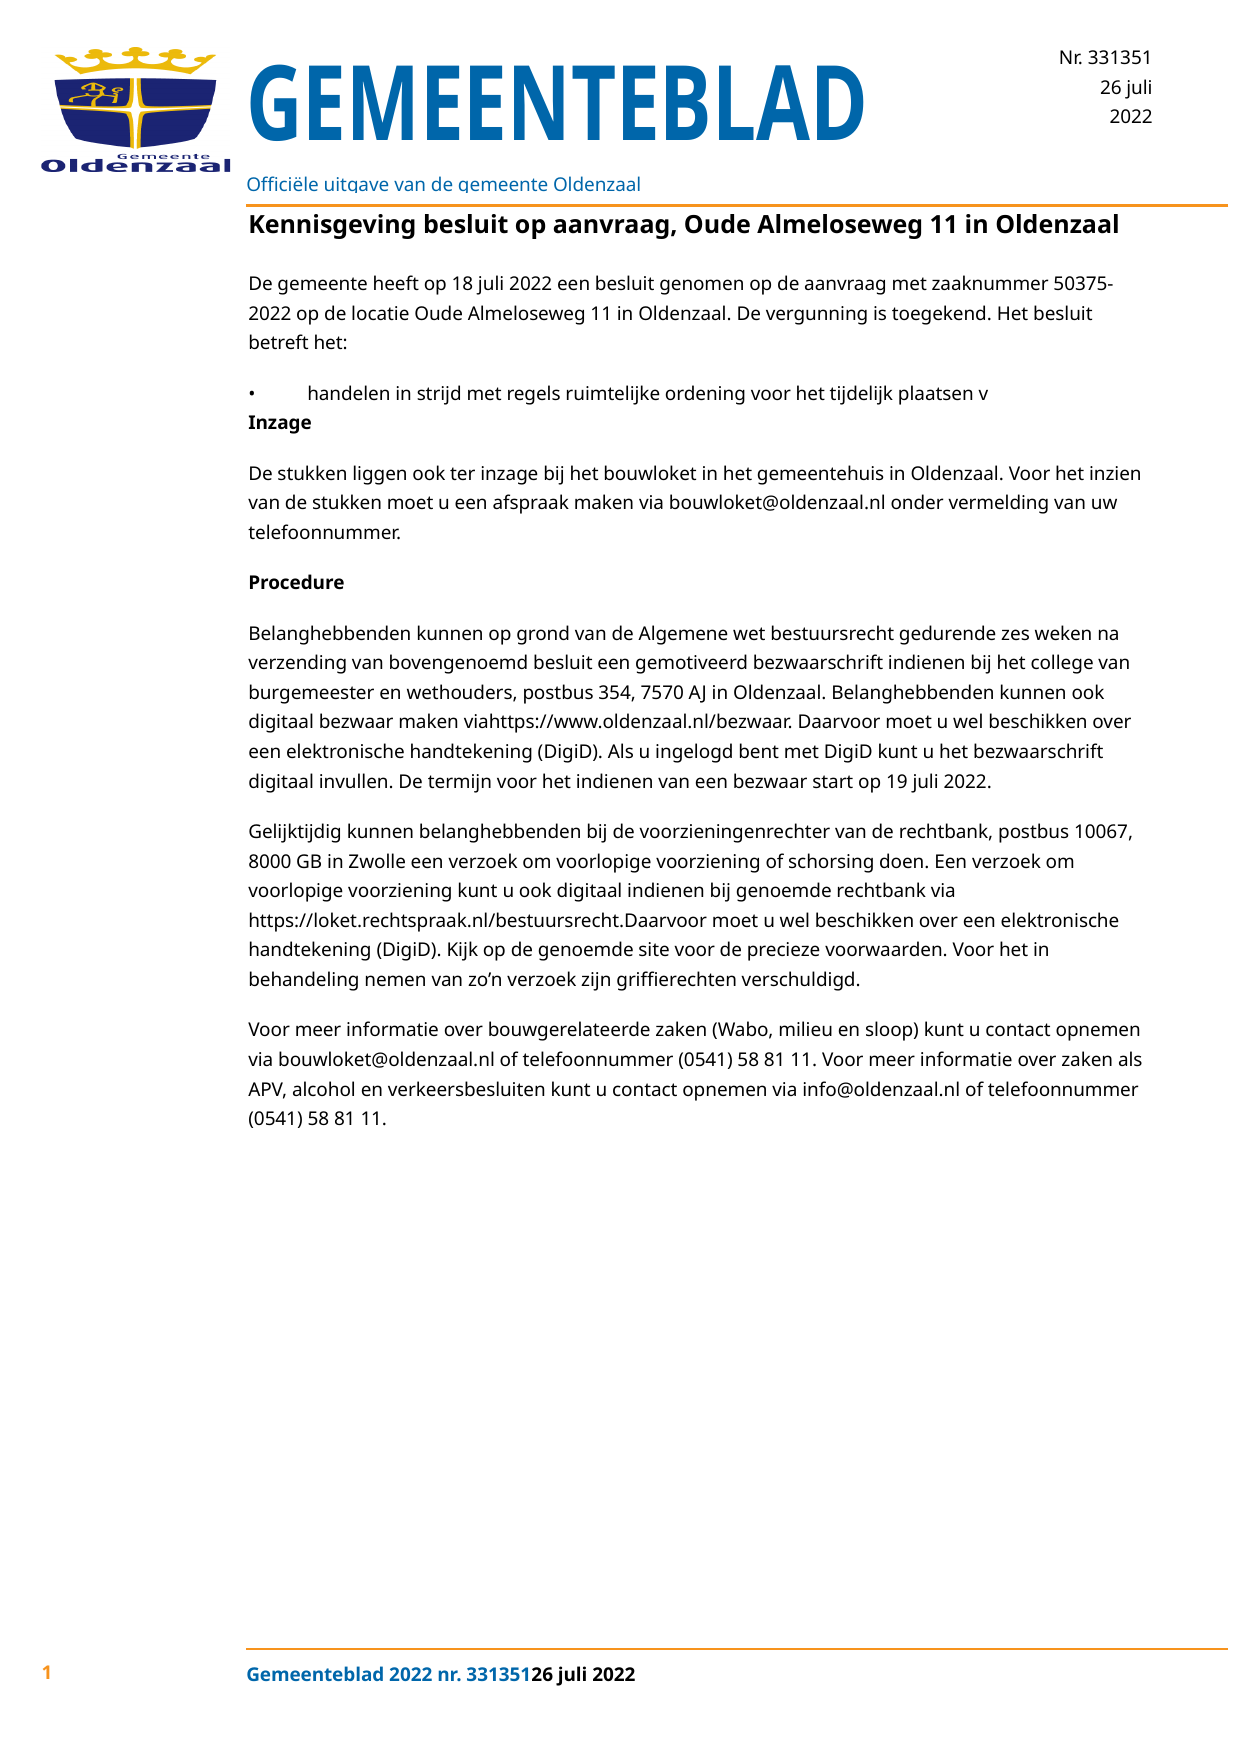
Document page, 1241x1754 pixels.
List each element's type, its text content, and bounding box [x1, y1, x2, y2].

text Voor meer informatie over bouwgerelateerde zaken (Wabo, milieu en sloop) kunt u contact opnemen via bouwloket@oldenzaal.nl of telefoonnummer (0541) 58 81 11. Voor meer informatie over zaken als APV, alcohol en verkeersbesluiten kunt u contact opnemen via info@oldenzaal.nl of telefoonnummer (0541) 58 81 11. [248, 1017, 1152, 1131]
picture [41, 47, 231, 172]
text De gemeente heeft op 18 juli 2022 een besluit genomen op de aanvraag met zaaknummer 50375-2022 op de locatie Oude Almeloseweg 11 in Oldenzaal. De vergunning is toegekend. Het besluit betreft het: [248, 270, 1152, 355]
list handelen in strijd met regels ruimtelijke ordening voor het tijdelijk plaatsen v [248, 380, 1152, 406]
text Inzage [248, 409, 1152, 435]
text Procedure [248, 569, 1152, 595]
text Gelijktijdig kunnen belanghebbenden bij de voorzieningenrechter van de rechtbank, postbus 10067, 8000 GB in Zwolle een verzoek om voorlopige voorziening of schorsing doen. Een verzoek om voorlopige voorziening kunt u ook digitaal indienen bij genoemde rechtbank via https://loket.rechtspraak.nl/bestuursrecht.Daarvoor moet u wel beschikken over een elektronische handtekening (DigiD). Kijk op de genoemde site voor de precieze voorwaarden. Voor het in behandeling nemen van zo’n verzoek zijn griffierechten verschuldigd. [248, 818, 1152, 992]
text Kennisgeving besluit op aanvraag, Oude Almeloseweg 11 in Oldenzaal [248, 207, 1152, 241]
text De stukken liggen ook ter inzage bij het bouwloket in het gemeentehuis in Oldenzaal. Voor het inzien van de stukken moet u een afspraak maken via bouwloket@oldenzaal.nl onder vermelding van uw telefoonnummer. [248, 460, 1152, 545]
text Belanghebbenden kunnen op grond van de Algemene wet bestuursrecht gedurende zes weken na verzending van bovengenoemd besluit een gemotiveerd bezwaarschrift indienen bij het college van burgemeester en wethouders, postbus 354, 7570 AJ in Oldenzaal. Belanghebbenden kunnen ook digitaal bezwaar maken viahttps://www.oldenzaal.nl/bezwaar. Daarvoor moet u wel beschikken over een elektronische handtekening (DigiD). Als u ingelogd bent met DigiD kunt u het bezwaarschrift digitaal invullen. De termijn voor het indienen van een bezwaar start op 19 juli 2022. [248, 620, 1152, 793]
